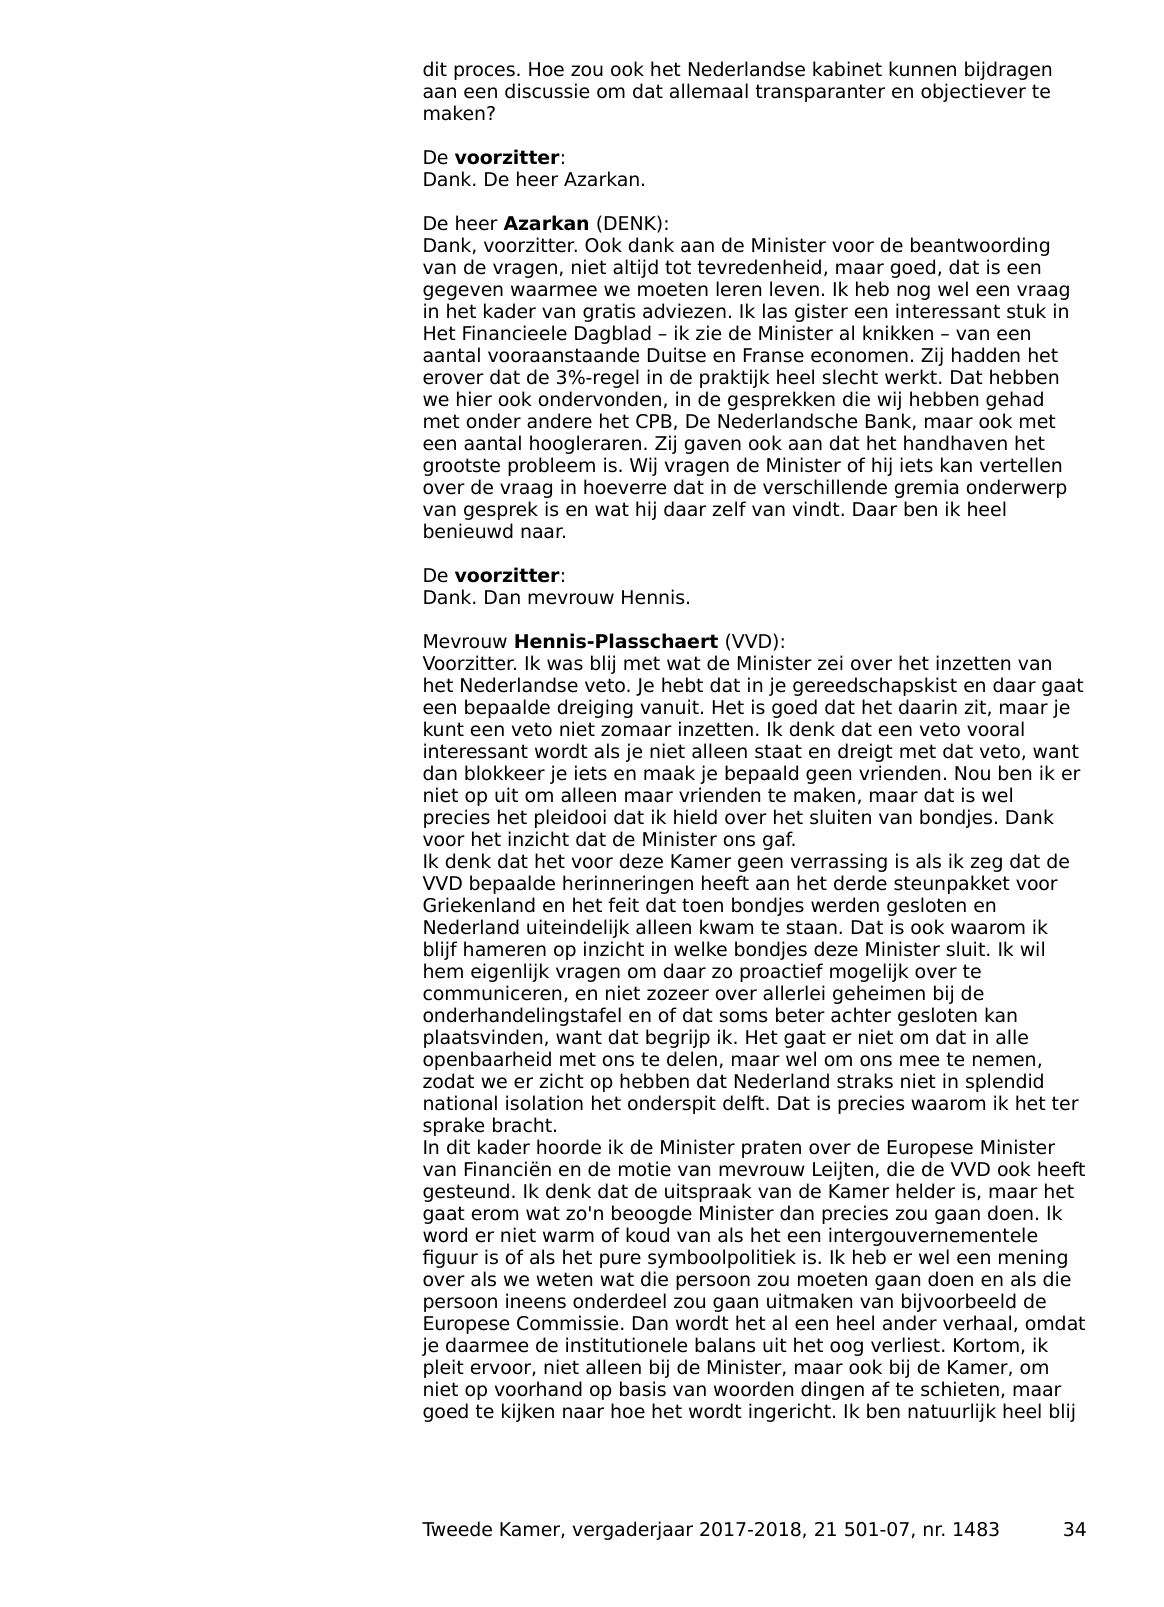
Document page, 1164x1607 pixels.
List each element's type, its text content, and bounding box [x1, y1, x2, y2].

text Dank. De heer Azarkan. [422, 169, 1087, 191]
text Voorzitter. Ik was blij met wat de Minister zei over het inzetten van het Nederlandse veto. Je hebt dat in je gereedschapskist en daar gaat een bepaalde dreiging vanuit. Het is goed dat het daarin zit, maar je kunt een veto niet zomaar inzetten. Ik denk dat een veto vooral interessant wordt als je niet alleen staat en dreigt met dat veto, want dan blokkeer je iets en maak je bepaald geen vrienden. Nou ben ik er niet op uit om alleen maar vrienden te maken, maar dat is wel precies het pleidooi dat ik hield over het sluiten van bondjes. Dank voor het inzicht dat de Minister ons gaf. [422, 653, 1087, 851]
text De voorzitter: [422, 147, 1087, 169]
text Ik denk dat het voor deze Kamer geen verrassing is als ik zeg dat de VVD bepaalde herinneringen heeft aan het derde steunpakket voor Griekenland en het feit dat toen bondjes werden gesloten en Nederland uiteindelijk alleen kwam te staan. Dat is ook waarom ik blijf hameren op inzicht in welke bondjes deze Minister sluit. Ik wil hem eigenlijk vragen om daar zo proactief mogelijk over te communiceren, en niet zozeer over allerlei geheimen bij de onderhandelingstafel en of dat soms beter achter gesloten kan plaatsvinden, want dat begrijp ik. Het gaat er niet om dat in alle openbaarheid met ons te delen, maar wel om ons mee te nemen, zodat we er zicht op hebben dat Nederland straks niet in splendid national isolation het onderspit delft. Dat is precies waarom ik het ter sprake bracht. [422, 851, 1087, 1137]
text De voorzitter: [422, 565, 1087, 587]
text Mevrouw Hennis-Plasschaert (VVD): [422, 631, 1087, 653]
text Dank, voorzitter. Ook dank aan de Minister voor de beantwoording van de vragen, niet altijd tot tevredenheid, maar goed, dat is een gegeven waarmee we moeten leren leven. Ik heb nog wel een vraag in het kader van gratis adviezen. Ik las gister een interessant stuk in Het Financieele Dagblad – ik zie de Minister al knikken – van een aantal vooraanstaande Duitse en Franse economen. Zij hadden het erover dat de 3%-regel in de praktijk heel slecht werkt. Dat hebben we hier ook ondervonden, in de gesprekken die wij hebben gehad met onder andere het CPB, De Nederlandsche Bank, maar ook met een aantal hoogleraren. Zij gaven ook aan dat het handhaven het grootste probleem is. Wij vragen de Minister of hij iets kan vertellen over de vraag in hoeverre dat in de verschillende gremia onderwerp van gesprek is en wat hij daar zelf van vindt. Daar ben ik heel benieuwd naar. [422, 235, 1087, 543]
text In dit kader hoorde ik de Minister praten over de Europese Minister van Financiën en de motie van mevrouw Leijten, die de VVD ook heeft gesteund. Ik denk dat de uitspraak van de Kamer helder is, maar het gaat erom wat zo'n beoogde Minister dan precies zou gaan doen. Ik word er niet warm of koud van als het een intergouvernementele figuur is of als het pure symboolpolitiek is. Ik heb er wel een mening over als we weten wat die persoon zou moeten gaan doen en als die persoon ineens onderdeel zou gaan uitmaken van bijvoorbeeld de Europese Commissie. Dan wordt het al een heel ander verhaal, omdat je daarmee de institutionele balans uit het oog verliest. Kortom, ik pleit ervoor, niet alleen bij de Minister, maar ook bij de Kamer, om niet op voorhand op basis van woorden dingen af te schieten, maar goed te kijken naar hoe het wordt ingericht. Ik ben natuurlijk heel blij [422, 1137, 1087, 1423]
text dit proces. Hoe zou ook het Nederlandse kabinet kunnen bijdragen aan een discussie om dat allemaal transparanter en objectiever te maken? [422, 59, 1087, 125]
text Dank. Dan mevrouw Hennis. [422, 587, 1087, 609]
text De heer Azarkan (DENK): [422, 213, 1087, 235]
